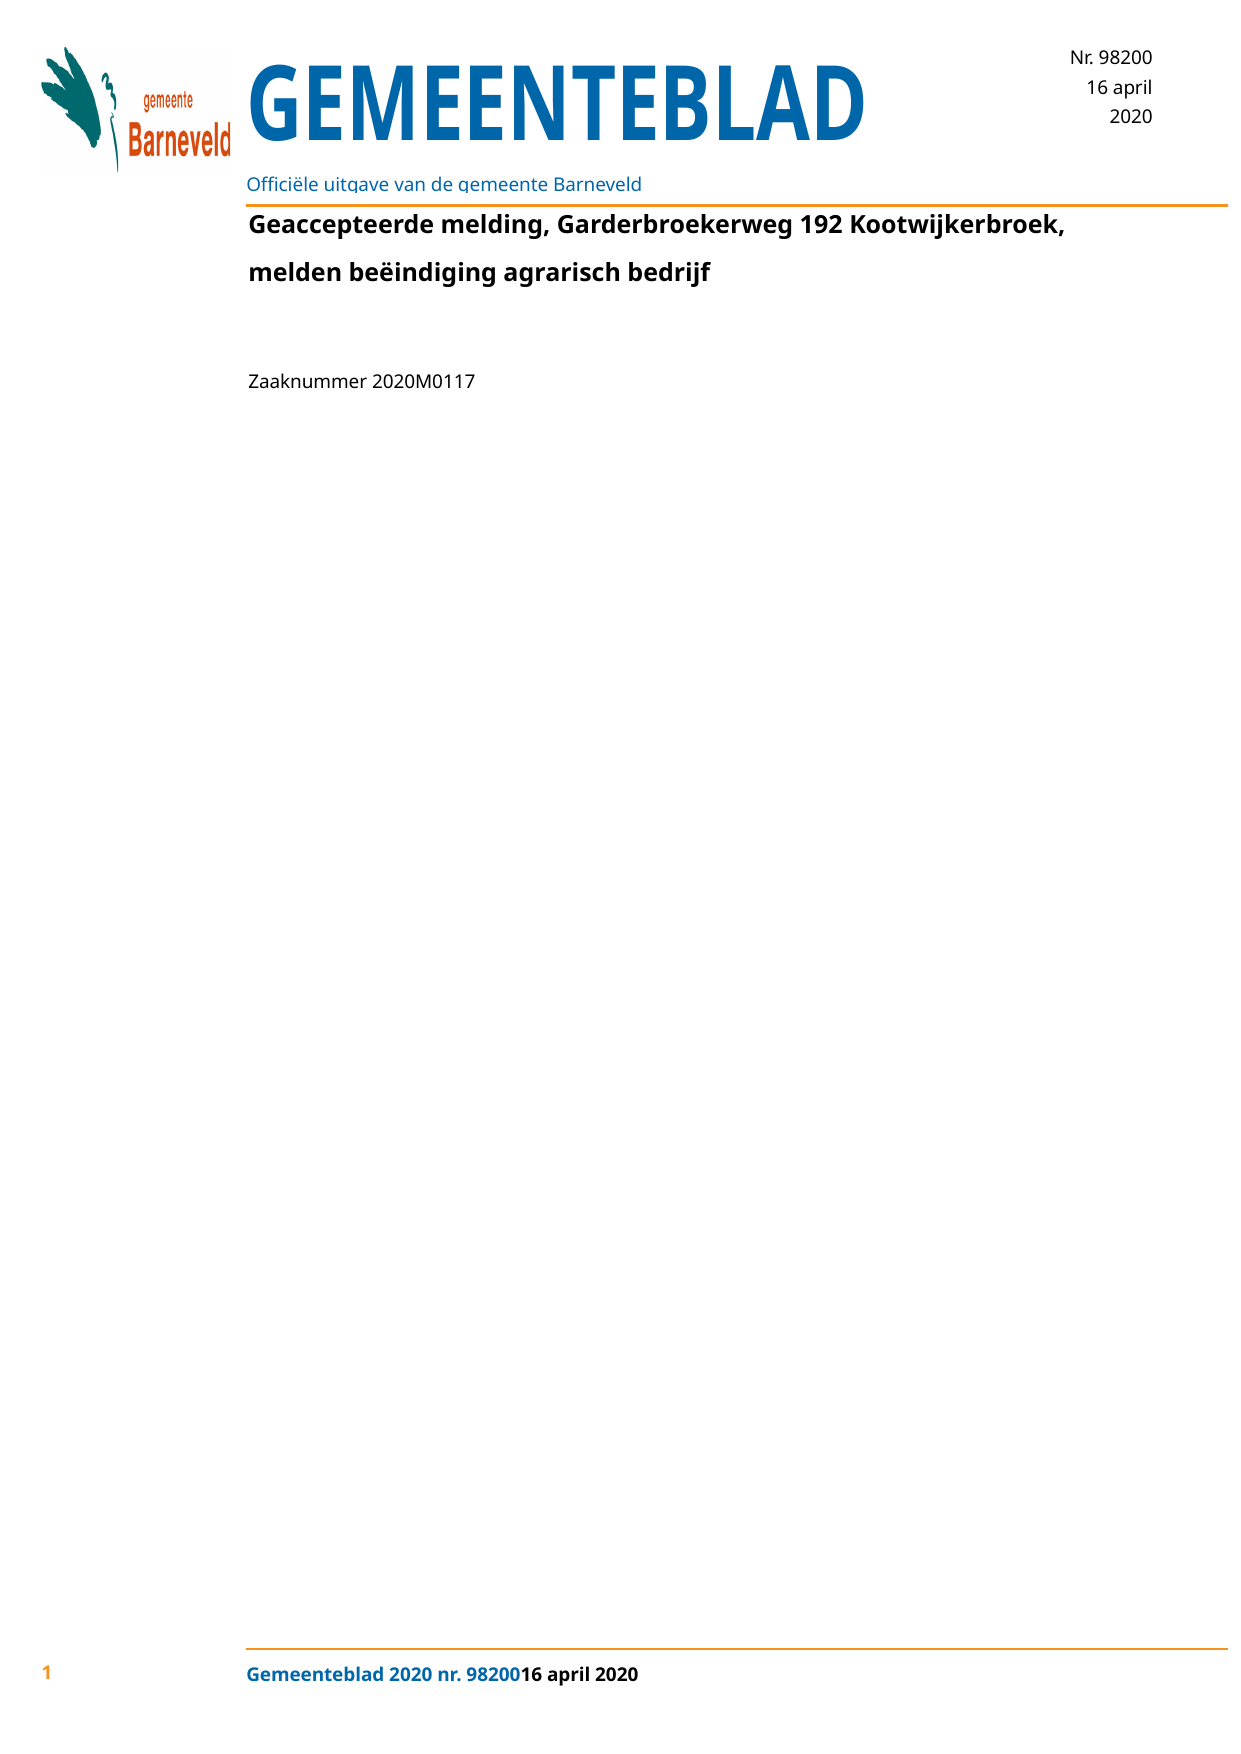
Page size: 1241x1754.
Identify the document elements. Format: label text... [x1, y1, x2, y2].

picture [41, 47, 231, 172]
text Zaaknummer 2020M0117 [248, 368, 1152, 394]
text Geaccepteerde melding, Garderbroekerweg 192 Kootwijkerbroek, melden beëindiging agrarisch bedrijf [248, 207, 1152, 288]
